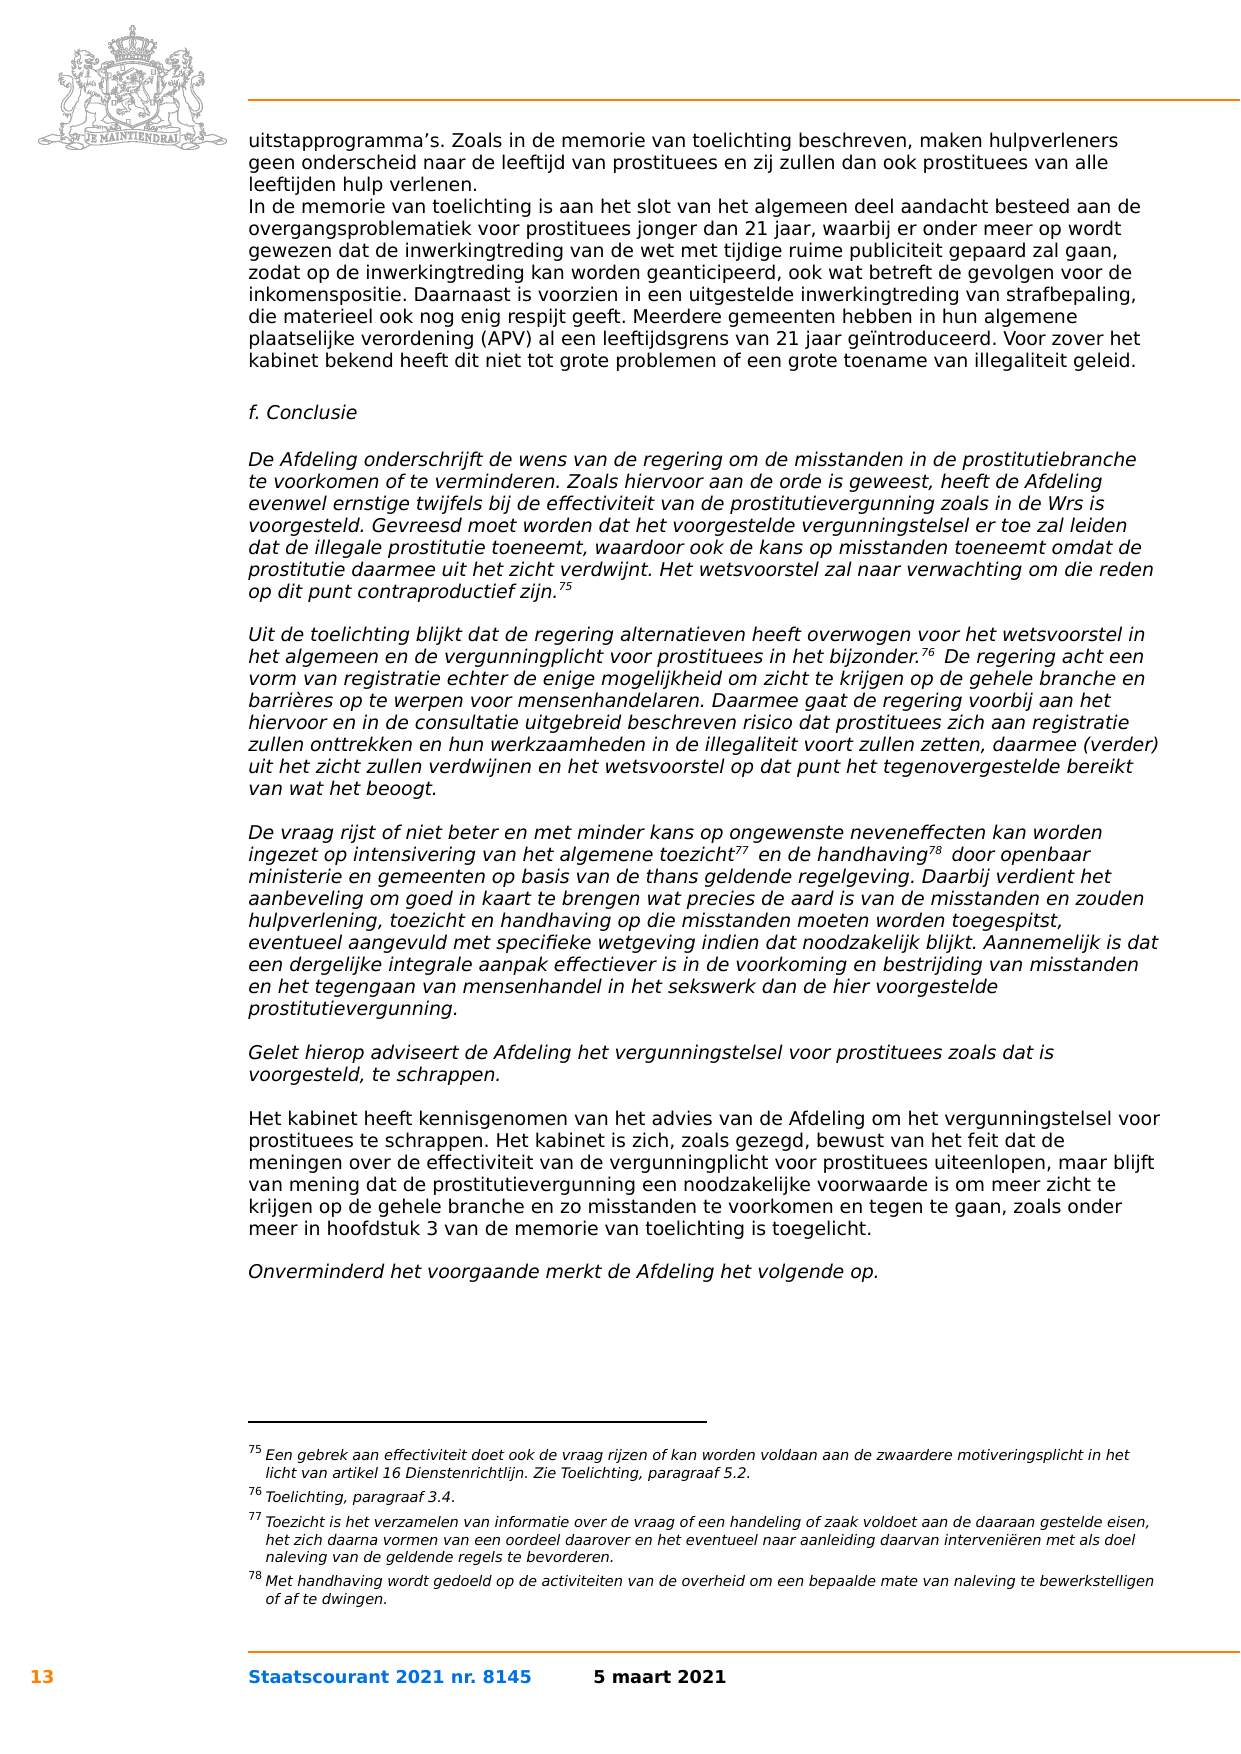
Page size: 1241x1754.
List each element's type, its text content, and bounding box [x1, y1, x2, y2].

picture [38, 25, 227, 150]
text In de memorie van toelichting is aan het slot van het algemeen deel aandacht besteed aan de overgangsproblematiek voor prostituees jonger dan 21 jaar, waarbij er onder meer op wordt gewezen dat de inwerkingtreding van de wet met tijdige ruime publiciteit gepaard zal gaan, zodat op de inwerkingtreding kan worden geanticipeerd, ook wat betreft de gevolgen voor de inkomenspositie. Daarnaast is voorzien in een uitgestelde inwerkingtreding van strafbepaling, die materieel ook nog enig respijt geeft. Meerdere gemeenten hebben in hun algemene plaatselijke verordening (APV) al een leeftijdsgrens van 21 jaar geïntroduceerd. Voor zover het kabinet bekend heeft dit niet tot grote problemen of een grote toename van illegaliteit geleid. [248, 196, 1163, 372]
text Een gebrek aan effectiviteit doet ook de vraag rijzen of kan worden voldaan aan de zwaardere motiveringsplicht in het licht van artikel 16 Dienstenrichtlijn. Zie Toelichting, paragraaf 5.2. [248, 1443, 1163, 1482]
text Gelet hierop adviseert de Afdeling het vergunningstelsel voor prostituees zoals dat is voorgesteld, te schrappen. [248, 1042, 1163, 1086]
text Onverminderd het voorgaande merkt de Afdeling het volgende op. [248, 1261, 1163, 1283]
text Toelichting, paragraaf 3.4. [248, 1485, 1163, 1507]
text Toezicht is het verzamelen van informatie over de vraag of een handeling of zaak voldoet aan de daaraan gestelde eisen, het zich daarna vormen van een oordeel daarover en het eventueel naar aanleiding daarvan interveniëren met als doel naleving van de geldende regels te bevorderen. [248, 1510, 1163, 1566]
text Uit de toelichting blijkt dat de regering alternatieven heeft overwogen voor het wetsvoorstel in het algemeen en de vergunningplicht voor prostituees in het bijzonder. De regering acht een vorm van registratie echter de enige mogelijkheid om zicht te krijgen op de gehele branche en barrières op te werpen voor mensenhandelaren. Daarmee gaat de regering voorbij aan het hiervoor en in de consultatie uitgebreid beschreven risico dat prostituees zich aan registratie zullen onttrekken en hun werkzaamheden in de illegaliteit voort zullen zetten, daarmee (verder) uit het zicht zullen verdwijnen en het wetsvoorstel op dat punt het tegenovergestelde bereikt van wat het beoogt. [248, 624, 1163, 800]
text De Afdeling onderschrijft de wens van de regering om de misstanden in de prostitutiebranche te voorkomen of te verminderen. Zoals hiervoor aan de orde is geweest, heeft de Afdeling evenwel ernstige twijfels bij de effectiviteit van de prostitutievergunning zoals in de Wrs is voorgesteld. Gevreesd moet worden dat het voorgestelde vergunningstelsel er toe zal leiden dat de illegale prostitutie toeneemt, waardoor ook de kans op misstanden toeneemt omdat de prostitutie daarmee uit het zicht verdwijnt. Het wetsvoorstel zal naar verwachting om die reden op dit punt contraproductief zijn. [248, 449, 1163, 602]
text Met handhaving wordt gedoeld op de activiteiten van de overheid om een bepaalde mate van naleving te bewerkstelligen of af te dwingen. [248, 1569, 1163, 1608]
text uitstapprogramma’s. Zoals in de memorie van toelichting beschreven, maken hulpverleners geen onderscheid naar de leeftijd van prostituees en zij zullen dan ook prostituees van alle leeftijden hulp verlenen. [248, 130, 1163, 196]
text Het kabinet heeft kennisgenomen van het advies van de Afdeling om het vergunningstelsel voor prostituees te schrappen. Het kabinet is zich, zoals gezegd, bewust van het feit dat de meningen over de effectiviteit van de vergunningplicht voor prostituees uiteenlopen, maar blijft van mening dat de prostitutievergunning een noodzakelijke voorwaarde is om meer zicht te krijgen op de gehele branche en zo misstanden te voorkomen en tegen te gaan, zoals onder meer in hoofdstuk 3 van de memorie van toelichting is toegelicht. [248, 1108, 1163, 1239]
text De vraag rijst of niet beter en met minder kans op ongewenste neveneffecten kan worden ingezet op intensivering van het algemene toezicht en de handhaving door openbaar ministerie en gemeenten op basis van de thans geldende regelgeving. Daarbij verdient het aanbeveling om goed in kaart te brengen wat precies de aard is van de misstanden en zouden hulpverlening, toezicht en handhaving op die misstanden moeten worden toegespitst, eventueel aangevuld met specifieke wetgeving indien dat noodzakelijk blijkt. Aannemelijk is dat een dergelijke integrale aanpak effectiever is in de voorkoming en bestrijding van misstanden en het tegengaan van mensenhandel in het sekswerk dan de hier voorgestelde prostitutievergunning. [248, 822, 1163, 1020]
subtitle f. Conclusie [248, 402, 1163, 424]
